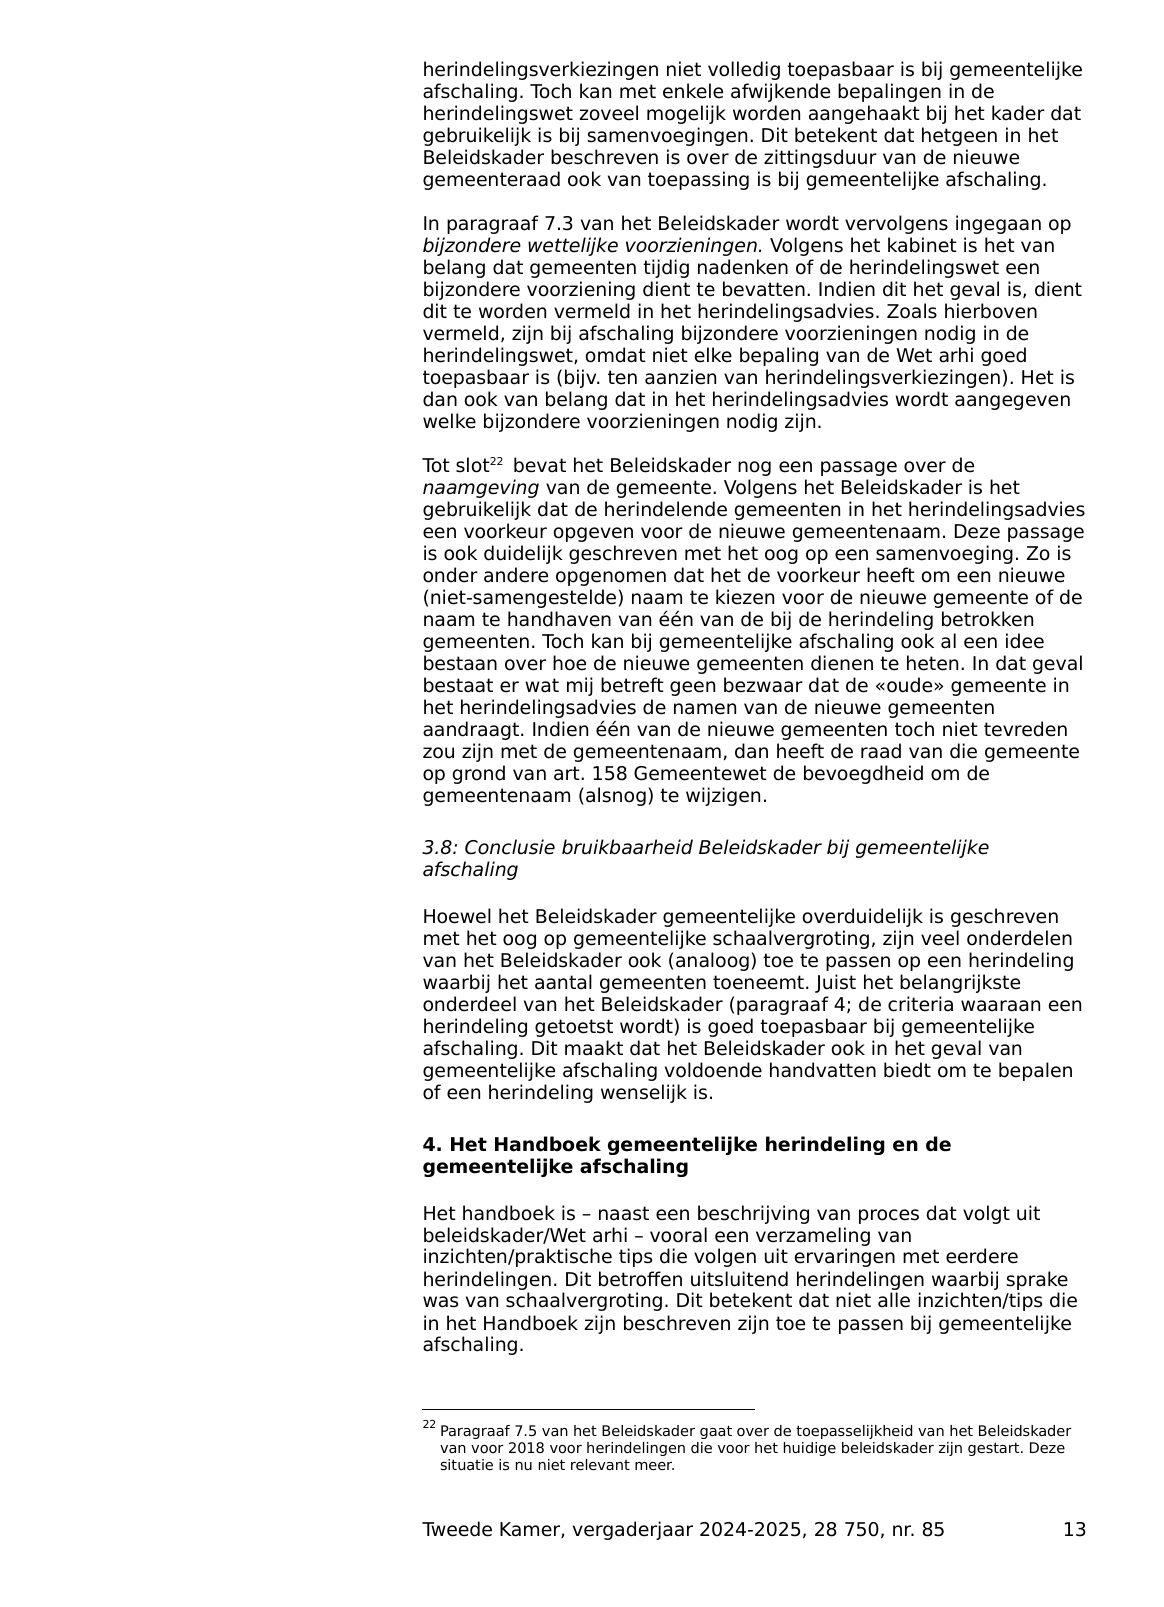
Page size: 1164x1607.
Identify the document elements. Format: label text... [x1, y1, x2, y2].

text Het handboek is – naast een beschrijving van proces dat volgt uit beleidskader/Wet arhi – vooral een verzameling van inzichten/praktische tips die volgen uit ervaringen met eerdere herindelingen. Dit betroffen uitsluitend herindelingen waarbij sprake was van schaalvergroting. Dit betekent dat niet alle inzichten/tips die in het Handboek zijn beschreven zijn toe te passen bij gemeentelijke afschaling. [422, 1202, 1087, 1356]
text In paragraaf 7.3 van het Beleidskader wordt vervolgens ingegaan op bijzondere wettelijke voorzieningen. Volgens het kabinet is het van belang dat gemeenten tijdig nadenken of de herindelingswet een bijzondere voorziening dient te bevatten. Indien dit het geval is, dient dit te worden vermeld in het herindelingsadvies. Zoals hierboven vermeld, zijn bij afschaling bijzondere voorzieningen nodig in de herindelingswet, omdat niet elke bepaling van de Wet arhi goed toepasbaar is (bijv. ten aanzien van herindelingsverkiezingen). Het is dan ook van belang dat in het herindelingsadvies wordt aangegeven welke bijzondere voorzieningen nodig zijn. [422, 213, 1087, 433]
text Paragraaf 7.5 van het Beleidskader gaat over de toepasselijkheid van het Beleidskader van voor 2018 voor herindelingen die voor het huidige beleidskader zijn gestart. Deze situatie is nu niet relevant meer. [422, 1418, 1087, 1474]
subtitle 3.8: Conclusie bruikbaarheid Beleidskader bij gemeentelijke afschaling [422, 837, 1087, 881]
text Hoewel het Beleidskader gemeentelijke overduidelijk is geschreven met het oog op gemeentelijke schaalvergroting, zijn veel onderdelen van het Beleidskader ook (analoog) toe te passen op een herindeling waarbij het aantal gemeenten toeneemt. Juist het belangrijkste onderdeel van het Beleidskader (paragraaf 4; de criteria waaraan een herindeling getoetst wordt) is goed toepasbaar bij gemeentelijke afschaling. Dit maakt dat het Beleidskader ook in het geval van gemeentelijke afschaling voldoende handvatten biedt om te bepalen of een herindeling wenselijk is. [422, 906, 1087, 1103]
text Tot slot bevat het Beleidskader nog een passage over de naamgeving van de gemeente. Volgens het Beleidskader is het gebruikelijk dat de herindelende gemeenten in het herindelingsadvies een voorkeur opgeven voor de nieuwe gemeentenaam. Deze passage is ook duidelijk geschreven met het oog op een samenvoeging. Zo is onder andere opgenomen dat het de voorkeur heeft om een nieuwe (niet-samengestelde) naam te kiezen voor de nieuwe gemeente of de naam te handhaven van één van de bij de herindeling betrokken gemeenten. Toch kan bij gemeentelijke afschaling ook al een idee bestaan over hoe de nieuwe gemeenten dienen te heten. In dat geval bestaat er wat mij betreft geen bezwaar dat de «oude» gemeente in het herindelingsadvies de namen van de nieuwe gemeenten aandraagt. Indien één van de nieuwe gemeenten toch niet tevreden zou zijn met de gemeentenaam, dan heeft de raad van die gemeente op grond van art. 158 Gemeentewet de bevoegdheid om de gemeentenaam (alsnog) te wijzigen. [422, 455, 1087, 807]
text herindelingsverkiezingen niet volledig toepasbaar is bij gemeentelijke afschaling. Toch kan met enkele afwijkende bepalingen in de herindelingswet zoveel mogelijk worden aangehaakt bij het kader dat gebruikelijk is bij samenvoegingen. Dit betekent dat hetgeen in het Beleidskader beschreven is over de zittingsduur van de nieuwe gemeenteraad ook van toepassing is bij gemeentelijke afschaling. [422, 59, 1087, 191]
subtitle 4. Het Handboek gemeentelijke herindeling en de gemeentelijke afschaling [422, 1133, 1087, 1177]
